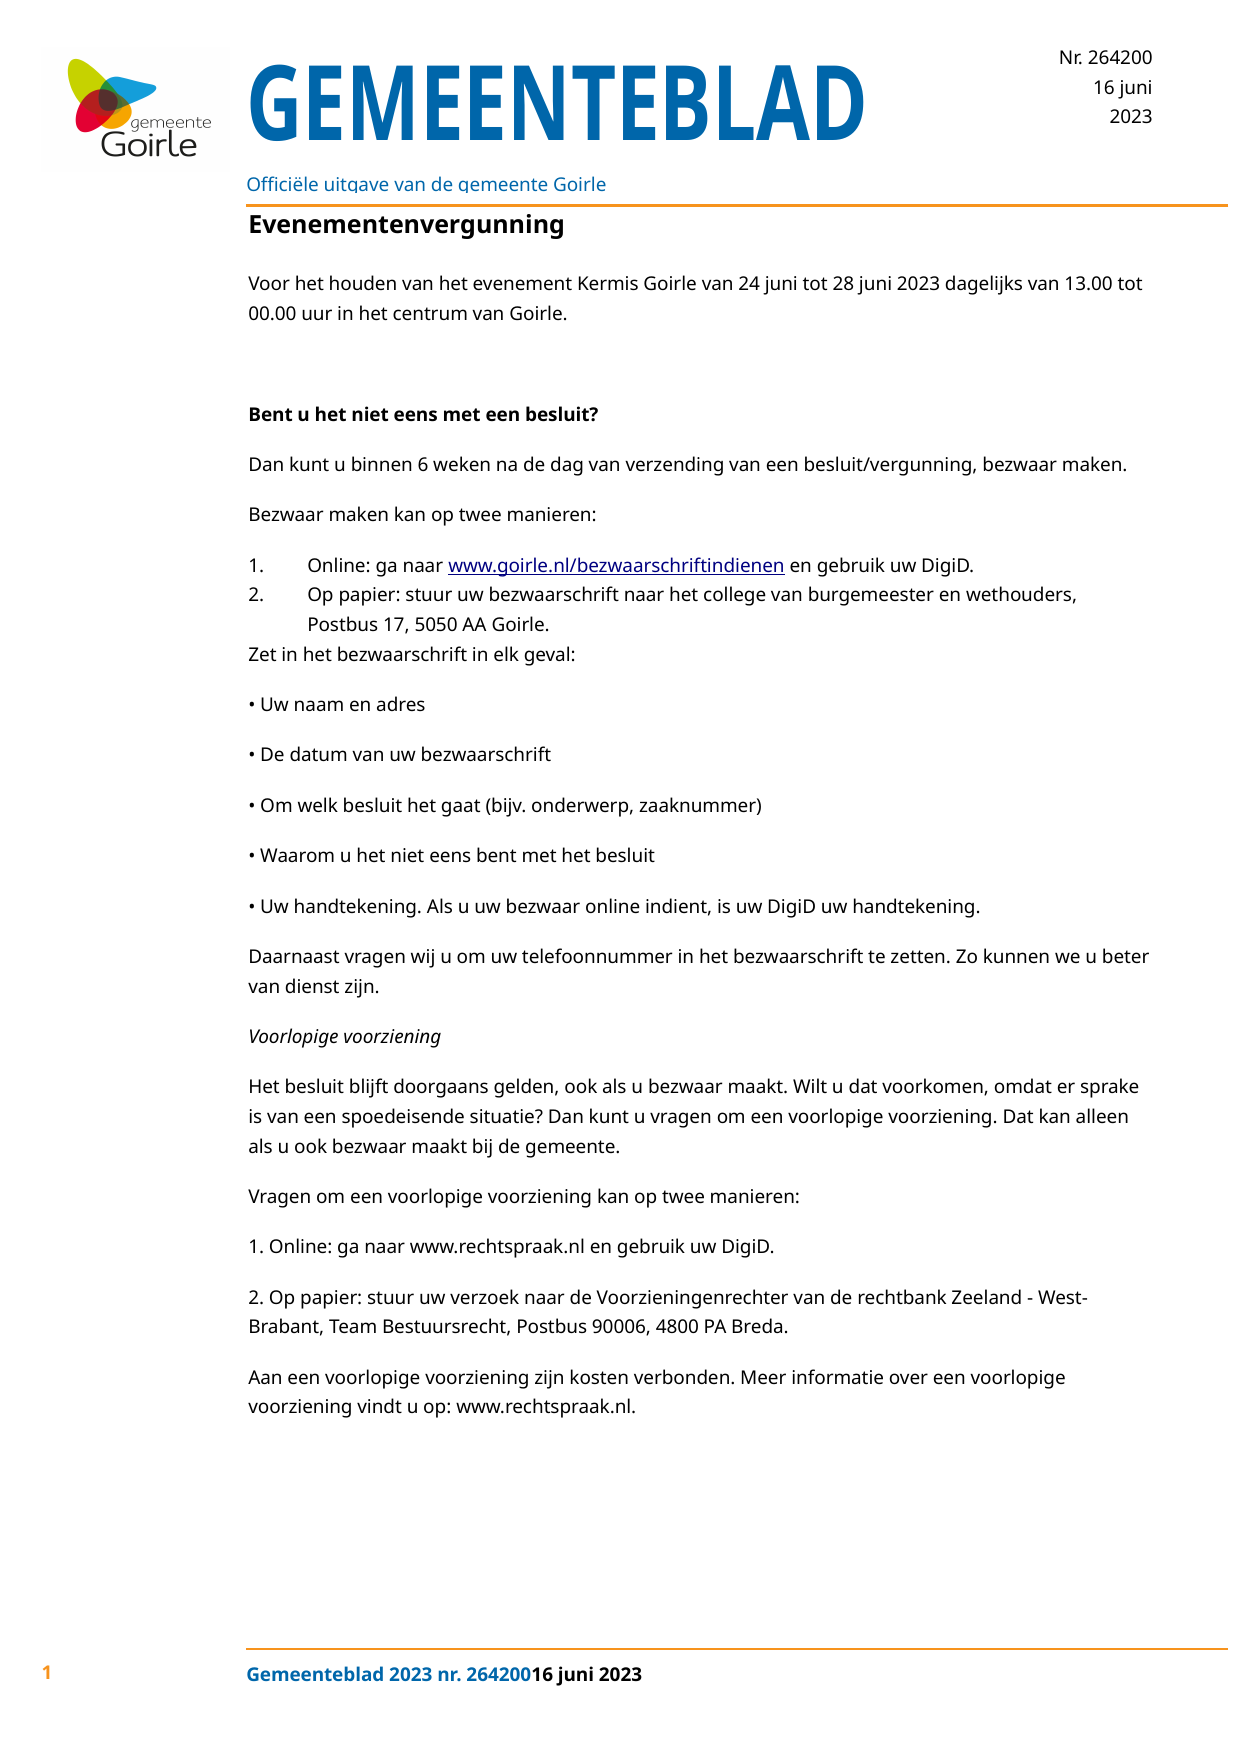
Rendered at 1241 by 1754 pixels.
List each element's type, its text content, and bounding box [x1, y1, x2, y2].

text 2. Op papier: stuur uw verzoek naar de Voorzieningenrechter van de rechtbank Zeeland - West-Brabant, Team Bestuursrecht, Postbus 90006, 4800 PA Breda. [248, 1284, 1152, 1339]
text Vragen om een voorlopige voorziening kan op twee manieren: [248, 1183, 1152, 1209]
text • Om welk besluit het gaat (bijv. onderwerp, zaaknummer) [248, 792, 1152, 818]
text Voorlopige voorziening [248, 1023, 1152, 1049]
text • Uw naam en adres [248, 691, 1152, 717]
text Zet in het bezwaarschrift in elk geval: [248, 641, 1152, 666]
text Aan een voorlopige voorziening zijn kosten verbonden. Meer informatie over een voorlopige voorziening vindt u op: www.rechtspraak.nl. [248, 1364, 1152, 1419]
text 1. Online: ga naar www.rechtspraak.nl en gebruik uw DigiD. [248, 1234, 1152, 1259]
text Evenementenvergunning [248, 207, 1152, 241]
text Bezwaar maken kan op twee manieren: [248, 502, 1152, 527]
text Voor het houden van het evenement Kermis Goirle van 24 juni tot 28 juni 2023 dagelijks van 13.00 tot 00.00 uur in het centrum van Goirle. [248, 270, 1152, 326]
picture [41, 47, 231, 172]
text Bent u het niet eens met een besluit? [248, 401, 1152, 426]
text Dan kunt u binnen 6 weken na de dag van verzending van een besluit/vergunning, bezwaar maken. [248, 451, 1152, 477]
list Op papier: stuur uw bezwaarschrift naar het college van burgemeester en wethouders, Postbus 17, 5050 AA Goirle. [248, 582, 1152, 637]
text • De datum van uw bezwaarschrift [248, 742, 1152, 767]
text • Uw handtekening. Als u uw bezwaar online indient, is uw DigiD uw handtekening. [248, 893, 1152, 918]
list Online: ga naar www.goirle.nl/bezwaarschriftindienen en gebruik uw DigiD. [248, 552, 1152, 578]
text Daarnaast vragen wij u om uw telefoonnummer in het bezwaarschrift te zetten. Zo kunnen we u beter van dienst zijn. [248, 943, 1152, 998]
text • Waarom u het niet eens bent met het besluit [248, 842, 1152, 868]
text Het besluit blijft doorgaans gelden, ook als u bezwaar maakt. Wilt u dat voorkomen, omdat er sprake is van een spoedeisende situatie? Dan kunt u vragen om een voorlopige voorziening. Dat kan alleen als u ook bezwaar maakt bij de gemeente. [248, 1074, 1152, 1158]
